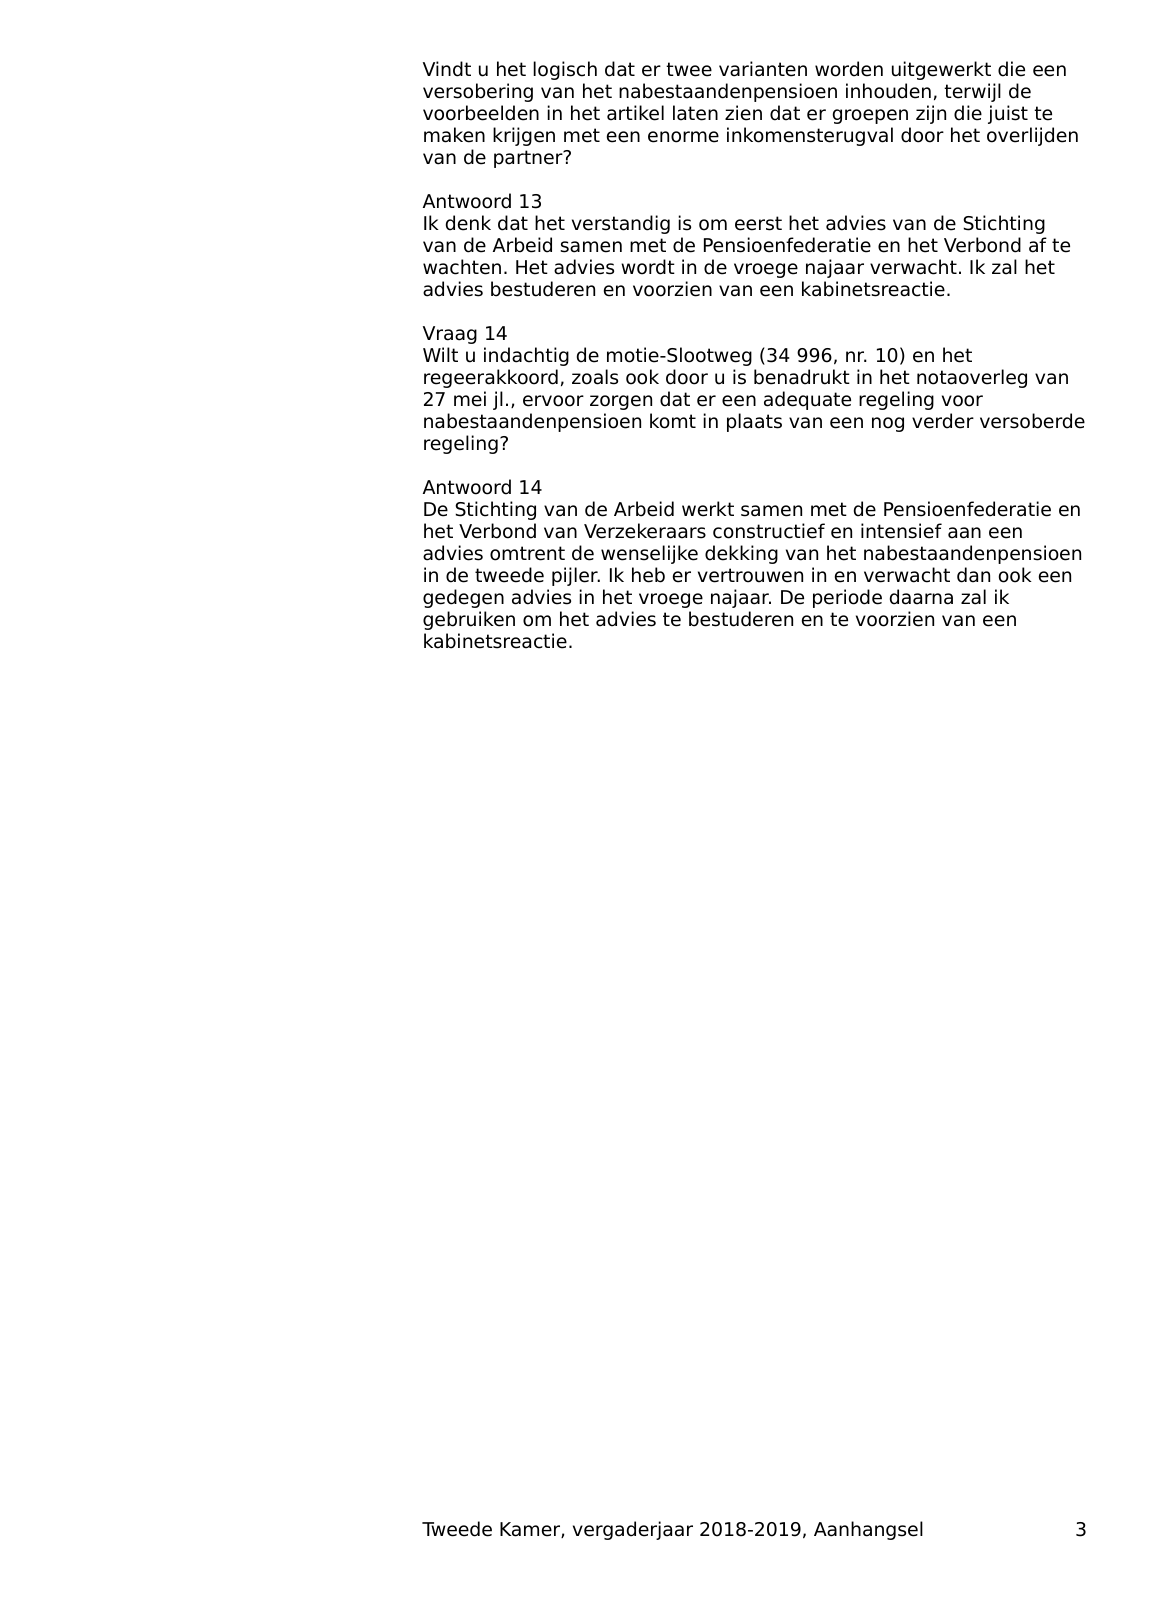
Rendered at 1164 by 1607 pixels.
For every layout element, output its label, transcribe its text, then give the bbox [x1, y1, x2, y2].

text Antwoord 14 [422, 477, 1087, 499]
text Vraag 14 [422, 323, 1087, 345]
text Antwoord 13 [422, 191, 1087, 213]
text Vindt u het logisch dat er twee varianten worden uitgewerkt die een versobering van het nabestaandenpensioen inhouden, terwijl de voorbeelden in het artikel laten zien dat er groepen zijn die juist te maken krijgen met een enorme inkomensterugval door het overlijden van de partner? [422, 59, 1087, 169]
text Wilt u indachtig de motie-Slootweg (34 996, nr. 10) en het regeerakkoord, zoals ook door u is benadrukt in het notaoverleg van 27 mei jl., ervoor zorgen dat er een adequate regeling voor nabestaandenpensioen komt in plaats van een nog verder versoberde regeling? [422, 345, 1087, 455]
text De Stichting van de Arbeid werkt samen met de Pensioenfederatie en het Verbond van Verzekeraars constructief en intensief aan een advies omtrent de wenselijke dekking van het nabestaandenpensioen in de tweede pijler. Ik heb er vertrouwen in en verwacht dan ook een gedegen advies in het vroege najaar. De periode daarna zal ik gebruiken om het advies te bestuderen en te voorzien van een kabinetsreactie. [422, 499, 1087, 653]
text Ik denk dat het verstandig is om eerst het advies van de Stichting van de Arbeid samen met de Pensioenfederatie en het Verbond af te wachten. Het advies wordt in de vroege najaar verwacht. Ik zal het advies bestuderen en voorzien van een kabinetsreactie. [422, 213, 1087, 301]
